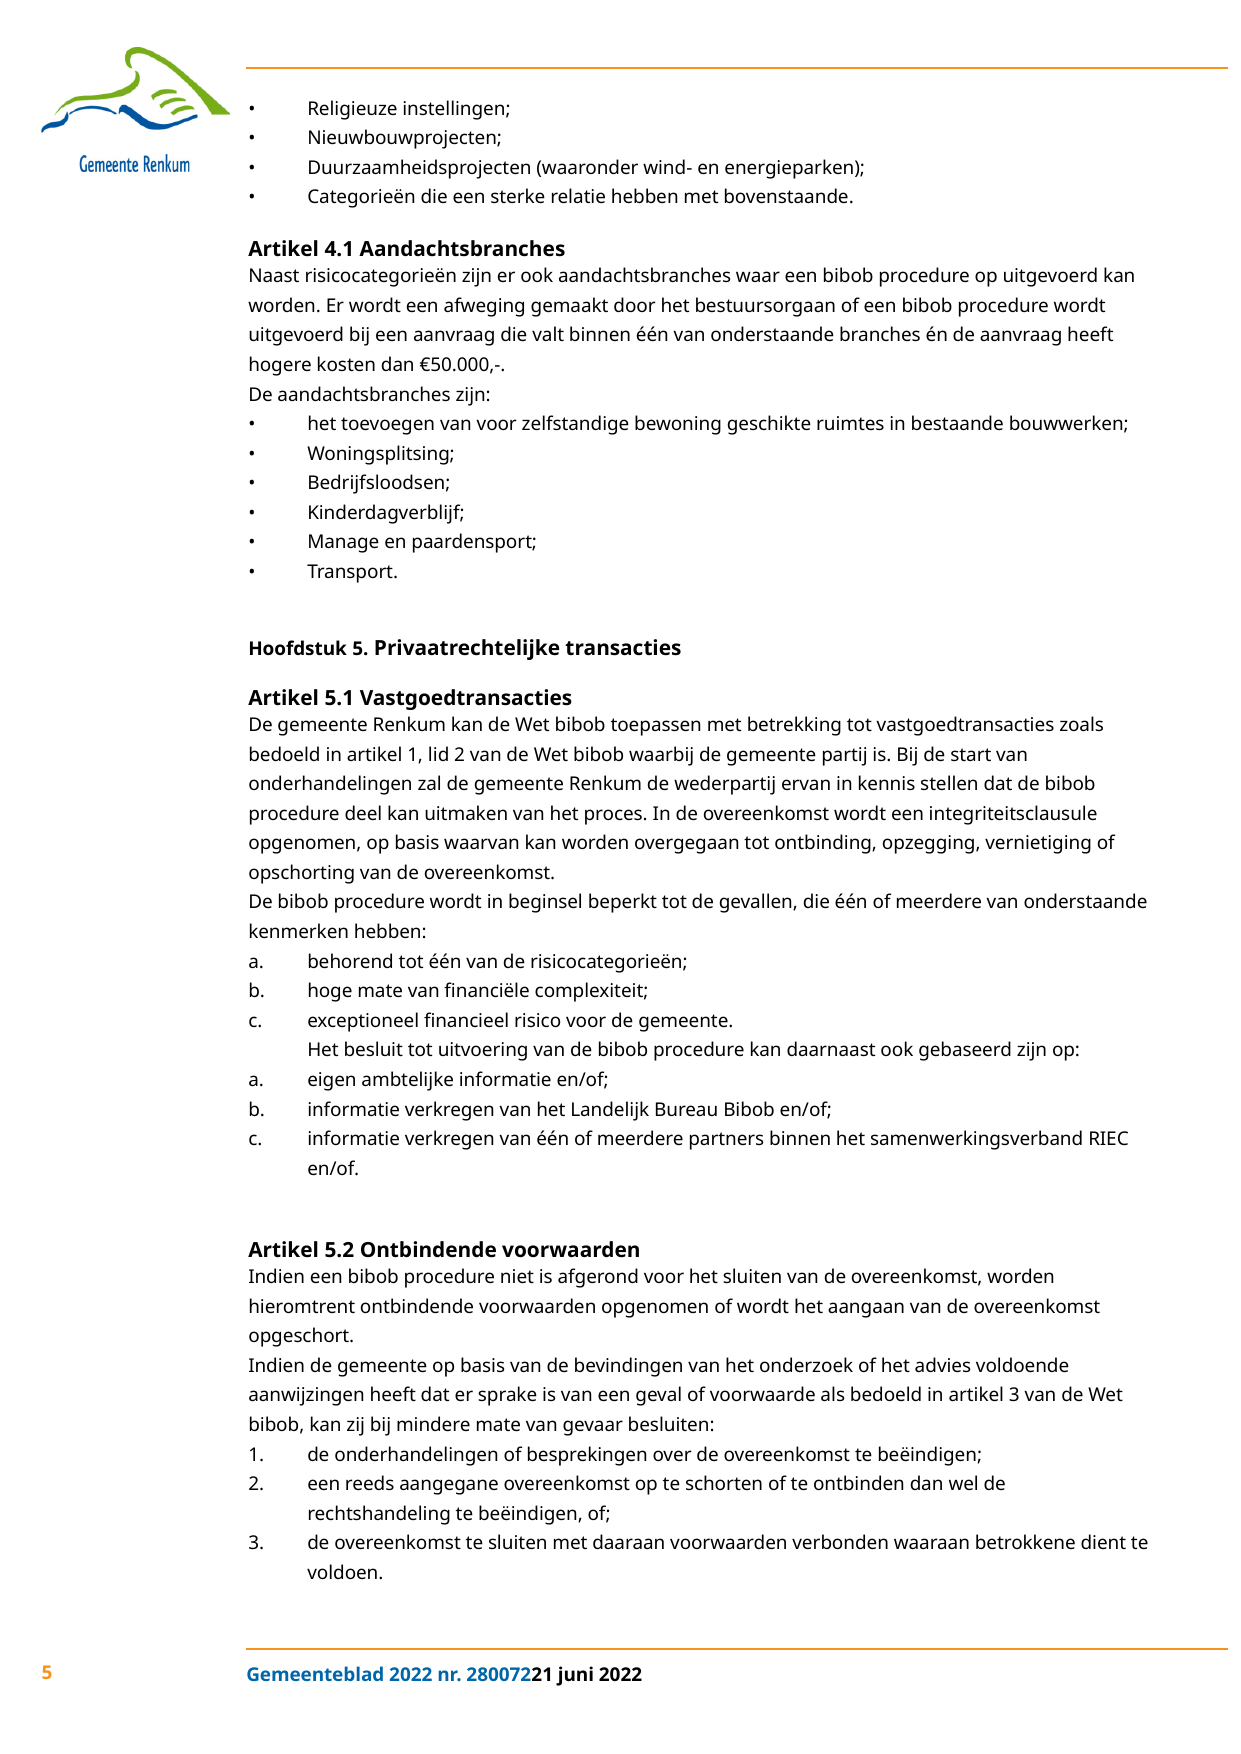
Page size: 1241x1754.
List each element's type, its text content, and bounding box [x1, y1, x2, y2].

list een reeds aangegane overeenkomst op te schorten of te ontbinden dan wel de rechtshandeling te beëindigen, of; [248, 1470, 1152, 1526]
text Naast risicocategorieën zijn er ook aandachtsbranches waar een bibob procedure op uitgevoerd kan worden. Er wordt een afweging gemaakt door het bestuursorgaan of een bibob procedure wordt uitgevoerd bij een aanvraag die valt binnen één van onderstaande branches én de aanvraag heeft hogere kosten dan €50.000,-. [248, 262, 1152, 377]
list Bedrijfsloodsen; [248, 469, 1152, 495]
text De gemeente Renkum kan de Wet bibob toepassen met betrekking tot vastgoedtransacties zoals bedoeld in artikel 1, lid 2 van de Wet bibob waarbij de gemeente partij is. Bij de start van onderhandelingen zal de gemeente Renkum de wederpartij ervan in kennis stellen dat de bibob procedure deel kan uitmaken van het proces. In de overeenkomst wordt een integriteitsclausule opgenomen, op basis waarvan kan worden overgegaan tot ontbinding, opzegging, vernietiging of opschorting van de overeenkomst. [248, 711, 1152, 885]
list het toevoegen van voor zelfstandige bewoning geschikte ruimtes in bestaande bouwwerken; [248, 410, 1152, 436]
text Hoofdstuk 5. Privaatrechtelijke transacties [248, 633, 1152, 662]
list Het besluit tot uitvoering van de bibob procedure kan daarnaast ook gebaseerd zijn op: [248, 1037, 1152, 1062]
list Woningsplitsing; [248, 440, 1152, 466]
list Nieuwbouwprojecten; [248, 124, 1152, 150]
text Artikel 5.2 Ontbindende voorwaarden [248, 1235, 1152, 1263]
text De aandachtsbranches zijn: [248, 381, 1152, 406]
text De bibob procedure wordt in beginsel beperkt tot de gevallen, die één of meerdere van onderstaande kenmerken hebben: [248, 889, 1152, 944]
text Artikel 4.1 Aandachtsbranches [248, 234, 1152, 262]
text Artikel 5.1 Vastgoedtransacties [248, 683, 1152, 711]
list Transport. [248, 558, 1152, 584]
list de onderhandelingen of besprekingen over de overeenkomst te beëindigen; [248, 1441, 1152, 1467]
list eigen ambtelijke informatie en/of; [248, 1066, 1152, 1092]
list de overeenkomst te sluiten met daaraan voorwaarden verbonden waaraan betrokkene dient te voldoen. [248, 1529, 1152, 1585]
list exceptioneel financieel risico voor de gemeente. [248, 1007, 1152, 1033]
list informatie verkregen van het Landelijk Bureau Bibob en/of; [248, 1096, 1152, 1121]
text Indien een bibob procedure niet is afgerond voor het sluiten van de overeenkomst, worden hieromtrent ontbindende voorwaarden opgenomen of wordt het aangaan van de overeenkomst opgeschort. [248, 1263, 1152, 1348]
list Duurzaamheidsprojecten (waaronder wind- en energieparken); [248, 154, 1152, 180]
list behorend tot één van de risicocategorieën; [248, 948, 1152, 973]
list hoge mate van financiële complexiteit; [248, 977, 1152, 1003]
list Manage en paardensport; [248, 529, 1152, 554]
text Indien de gemeente op basis van de bevindingen van het onderzoek of het advies voldoende aanwijzingen heeft dat er sprake is van een geval of voorwaarde als bedoeld in artikel 3 van de Wet bibob, kan zij bij mindere mate van gevaar besluiten: [248, 1352, 1152, 1437]
list Religieuze instellingen; [248, 95, 1152, 121]
list Kinderdagverblijf; [248, 499, 1152, 525]
picture [41, 47, 231, 172]
list Categorieën die een sterke relatie hebben met bovenstaande. [248, 183, 1152, 209]
list informatie verkregen van één of meerdere partners binnen het samenwerkingsverband RIEC en/of. [248, 1125, 1152, 1181]
